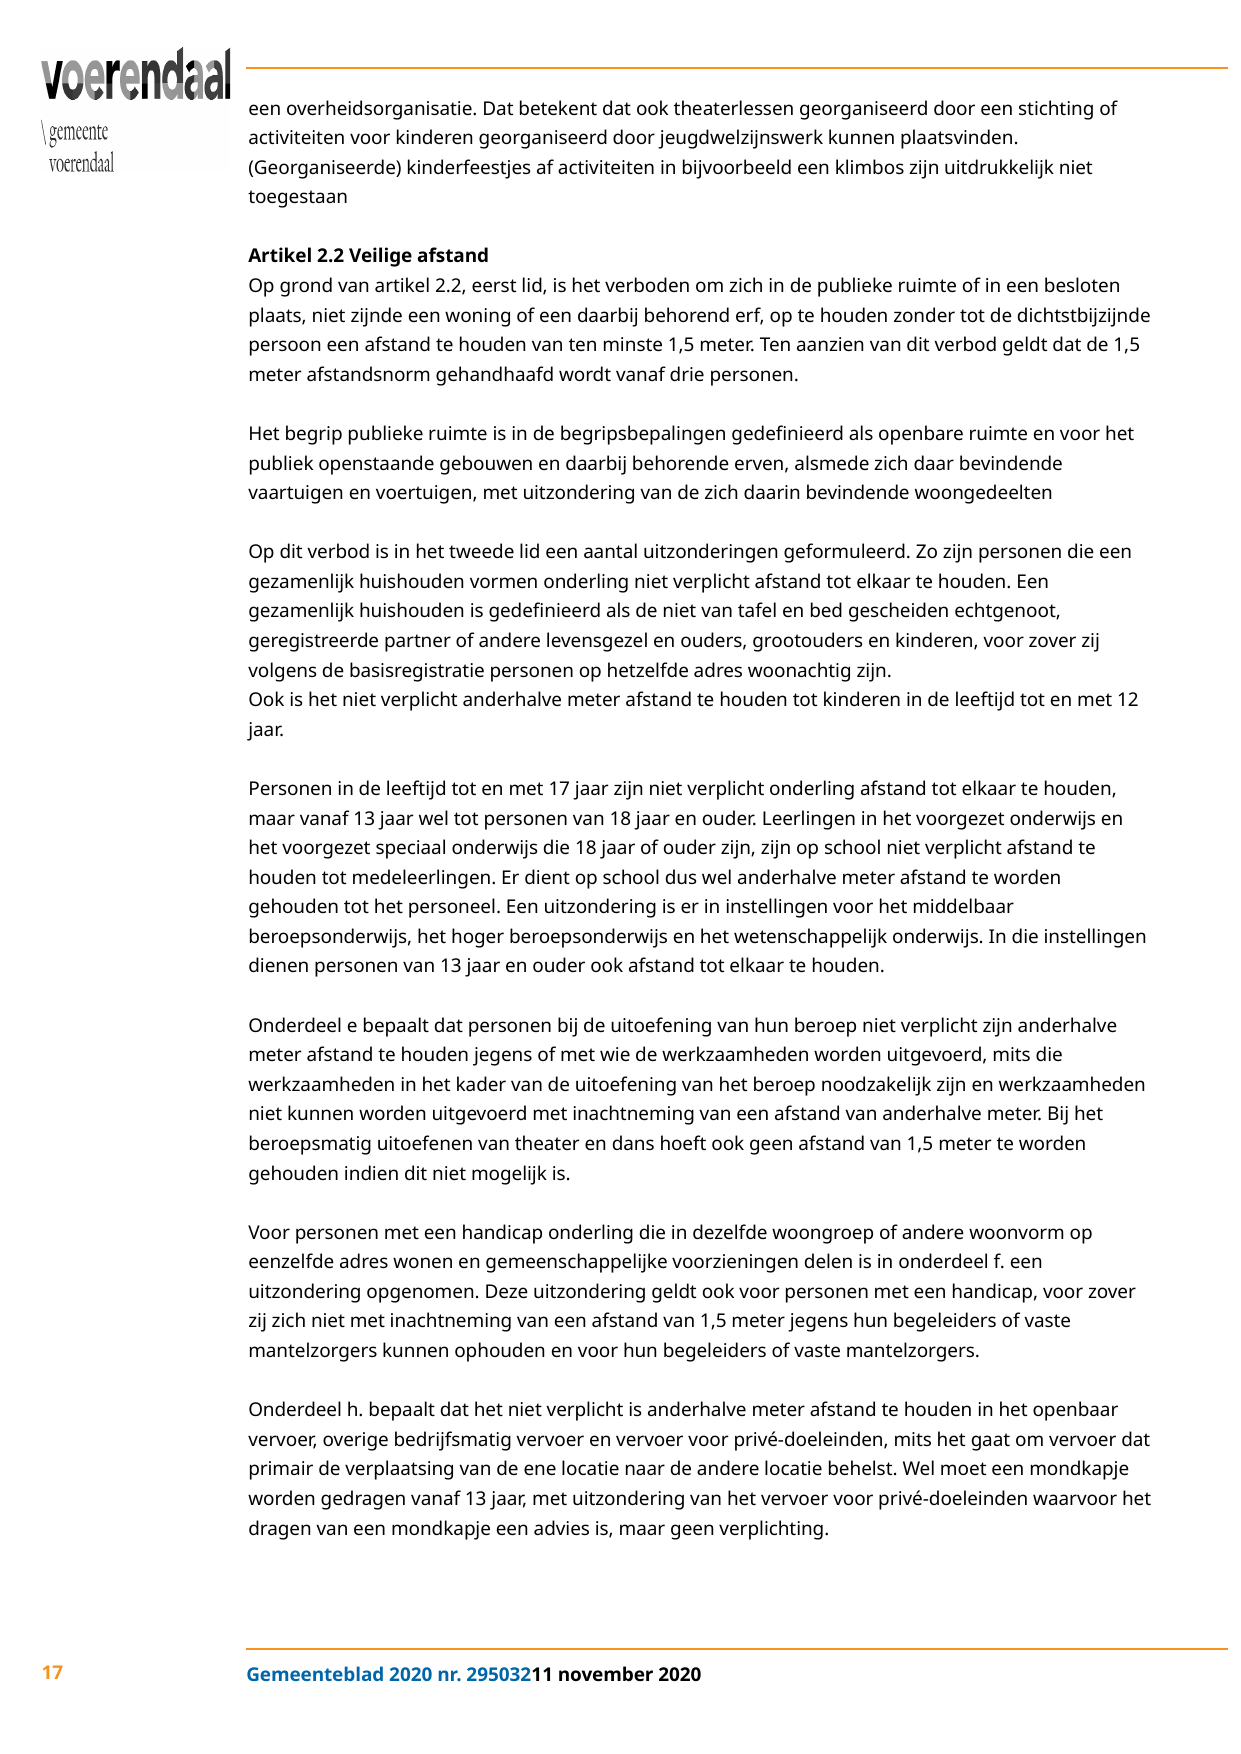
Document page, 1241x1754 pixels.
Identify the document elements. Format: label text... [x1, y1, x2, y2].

text Op grond van artikel 2.2, eerst lid, is het verboden om zich in de publieke ruimte of in een besloten plaats, niet zijnde een woning of een daarbij behorend erf, op te houden zonder tot de dichtstbijzijnde persoon een afstand te houden van ten minste 1,5 meter. Ten aanzien van dit verbod geldt dat de 1,5 meter afstandsnorm gehandhaafd wordt vanaf drie personen. [248, 272, 1152, 387]
picture [41, 47, 231, 172]
text een overheidsorganisatie. Dat betekent dat ook theaterlessen georganiseerd door een stichting of activiteiten voor kinderen georganiseerd door jeugdwelzijnswerk kunnen plaatsvinden. (Georganiseerde) kinderfeestjes af activiteiten in bijvoorbeeld een klimbos zijn uitdrukkelijk niet toegestaan [248, 95, 1152, 209]
text Op dit verbod is in het tweede lid een aantal uitzonderingen geformuleerd. Zo zijn personen die een gezamenlijk huishouden vormen onderling niet verplicht afstand tot elkaar te houden. Een gezamenlijk huishouden is gedefinieerd als de niet van tafel en bed gescheiden echtgenoot, geregistreerde partner of andere levensgezel en ouders, grootouders en kinderen, voor zover zij volgens de basisregistratie personen op hetzelfde adres woonachtig zijn. [248, 538, 1152, 683]
text Artikel 2.2 Veilige afstand [248, 243, 1152, 268]
text Onderdeel h. bepaalt dat het niet verplicht is anderhalve meter afstand te houden in het openbaar vervoer, overige bedrijfsmatig vervoer en vervoer voor privé-doeleinden, mits het gaat om vervoer dat primair de verplaatsing van de ene locatie naar de andere locatie behelst. Wel moet een mondkapje worden gedragen vanaf 13 jaar, met uitzondering van het vervoer voor privé-doeleinden waarvoor het dragen van een mondkapje een advies is, maar geen verplichting. [248, 1396, 1152, 1541]
text Het begrip publieke ruimte is in de begripsbepalingen gedefinieerd als openbare ruimte en voor het publiek openstaande gebouwen en daarbij behorende erven, alsmede zich daar bevindende vaartuigen en voertuigen, met uitzondering van de zich daarin bevindende woongedeelten [248, 420, 1152, 505]
text Personen in de leeftijd tot en met 17 jaar zijn niet verplicht onderling afstand tot elkaar te houden, maar vanaf 13 jaar wel tot personen van 18 jaar en ouder. Leerlingen in het voorgezet onderwijs en het voorgezet speciaal onderwijs die 18 jaar of ouder zijn, zijn op school niet verplicht afstand te houden tot medeleerlingen. Er dient op school dus wel anderhalve meter afstand te worden gehouden tot het personeel. Een uitzondering is er in instellingen voor het middelbaar beroepsonderwijs, het hoger beroepsonderwijs en het wetenschappelijk onderwijs. In die instellingen dienen personen van 13 jaar en ouder ook afstand tot elkaar te houden. [248, 775, 1152, 978]
text Ook is het niet verplicht anderhalve meter afstand te houden tot kinderen in de leeftijd tot en met 12 jaar. [248, 686, 1152, 742]
text Onderdeel e bepaalt dat personen bij de uitoefening van hun beroep niet verplicht zijn anderhalve meter afstand te houden jegens of met wie de werkzaamheden worden uitgevoerd, mits die werkzaamheden in het kader van de uitoefening van het beroep noodzakelijk zijn en werkzaamheden niet kunnen worden uitgevoerd met inachtneming van een afstand van anderhalve meter. Bij het beroepsmatig uitoefenen van theater en dans hoeft ook geen afstand van 1,5 meter te worden gehouden indien dit niet mogelijk is. [248, 1012, 1152, 1186]
text Voor personen met een handicap onderling die in dezelfde woongroep of andere woonvorm op eenzelfde adres wonen en gemeenschappelijke voorzieningen delen is in onderdeel f. een uitzondering opgenomen. Deze uitzondering geldt ook voor personen met een handicap, voor zover zij zich niet met inachtneming van een afstand van 1,5 meter jegens hun begeleiders of vaste mantelzorgers kunnen ophouden en voor hun begeleiders of vaste mantelzorgers. [248, 1219, 1152, 1363]
